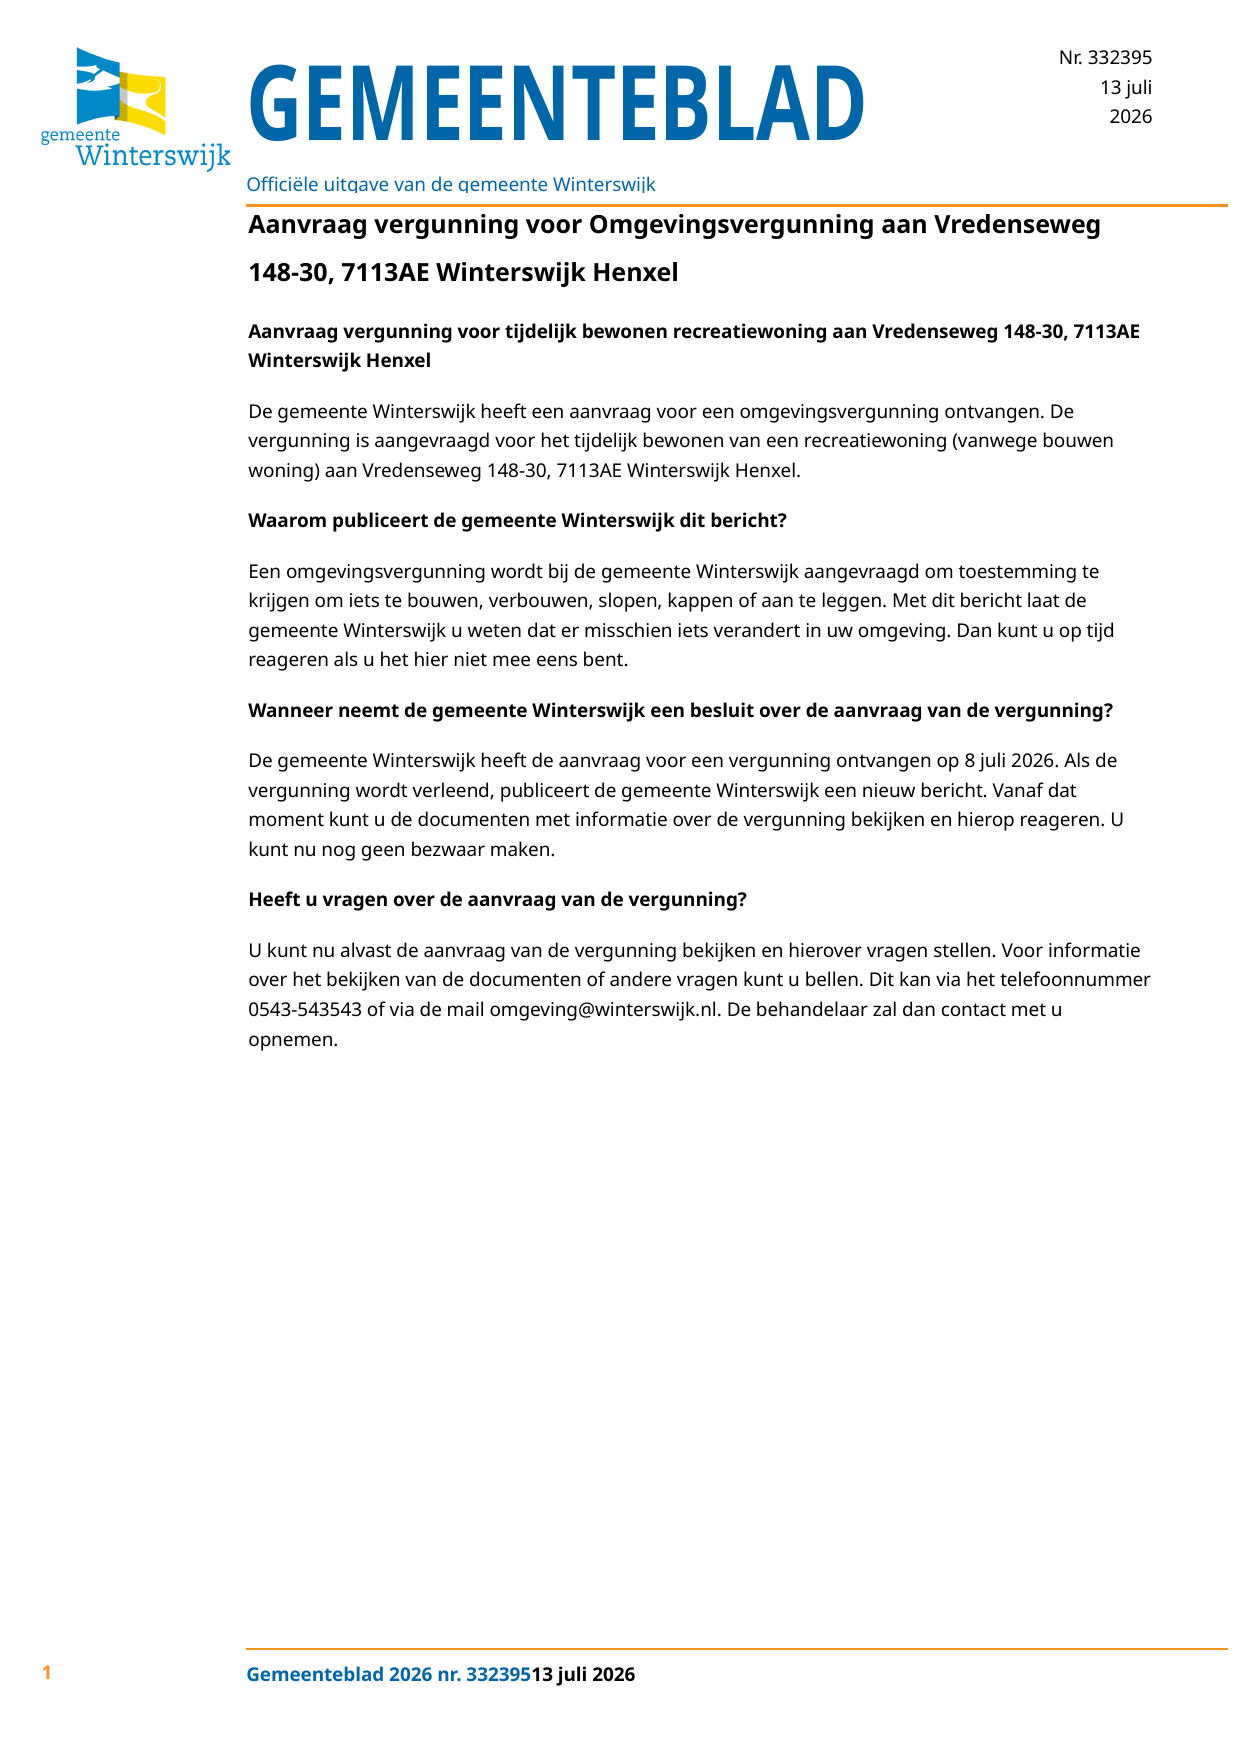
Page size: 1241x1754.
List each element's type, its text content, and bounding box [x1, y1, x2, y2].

text Waarom publiceert de gemeente Winterswijk dit bericht? [248, 507, 1152, 533]
text Aanvraag vergunning voor Omgevingsvergunning aan Vredenseweg 148-30, 7113AE Winterswijk Henxel [248, 207, 1152, 288]
text Wanneer neemt de gemeente Winterswijk een besluit over de aanvraag van de vergunning? [248, 697, 1152, 723]
text Een omgevingsvergunning wordt bij de gemeente Winterswijk aangevraagd om toestemming te krijgen om iets te bouwen, verbouwen, slopen, kappen of aan te leggen. Met dit bericht laat de gemeente Winterswijk u weten dat er misschien iets verandert in uw omgeving. Dan kunt u op tijd reageren als u het hier niet mee eens bent. [248, 558, 1152, 672]
picture [225, 153, 231, 162]
text Aanvraag vergunning voor tijdelijk bewonen recreatiewoning aan Vredenseweg 148-30, 7113AE Winterswijk Henxel [248, 318, 1152, 373]
text Heeft u vragen over de aanvraag van de vergunning? [248, 887, 1152, 912]
text De gemeente Winterswijk heeft de aanvraag voor een vergunning ontvangen op 8 juli 2026. Als de vergunning wordt verleend, publiceert de gemeente Winterswijk een nieuw bericht. Vanaf dat moment kunt u de documenten met informatie over de vergunning bekijken en hierop reageren. U kunt nu nog geen bezwaar maken. [248, 747, 1152, 862]
picture [41, 47, 231, 172]
text U kunt nu alvast de aanvraag van de vergunning bekijken en hierover vragen stellen. Voor informatie over het bekijken van de documenten of andere vragen kunt u bellen. Dit kan via het telefoonnummer 0543-543543 of via de mail omgeving@winterswijk.nl. De behandelaar zal dan contact met u opnemen. [248, 937, 1152, 1052]
text De gemeente Winterswijk heeft een aanvraag voor een omgevingsvergunning ontvangen. De vergunning is aangevraagd voor het tijdelijk bewonen van een recreatiewoning (vanwege bouwen woning) aan Vredenseweg 148-30, 7113AE Winterswijk Henxel. [248, 398, 1152, 483]
